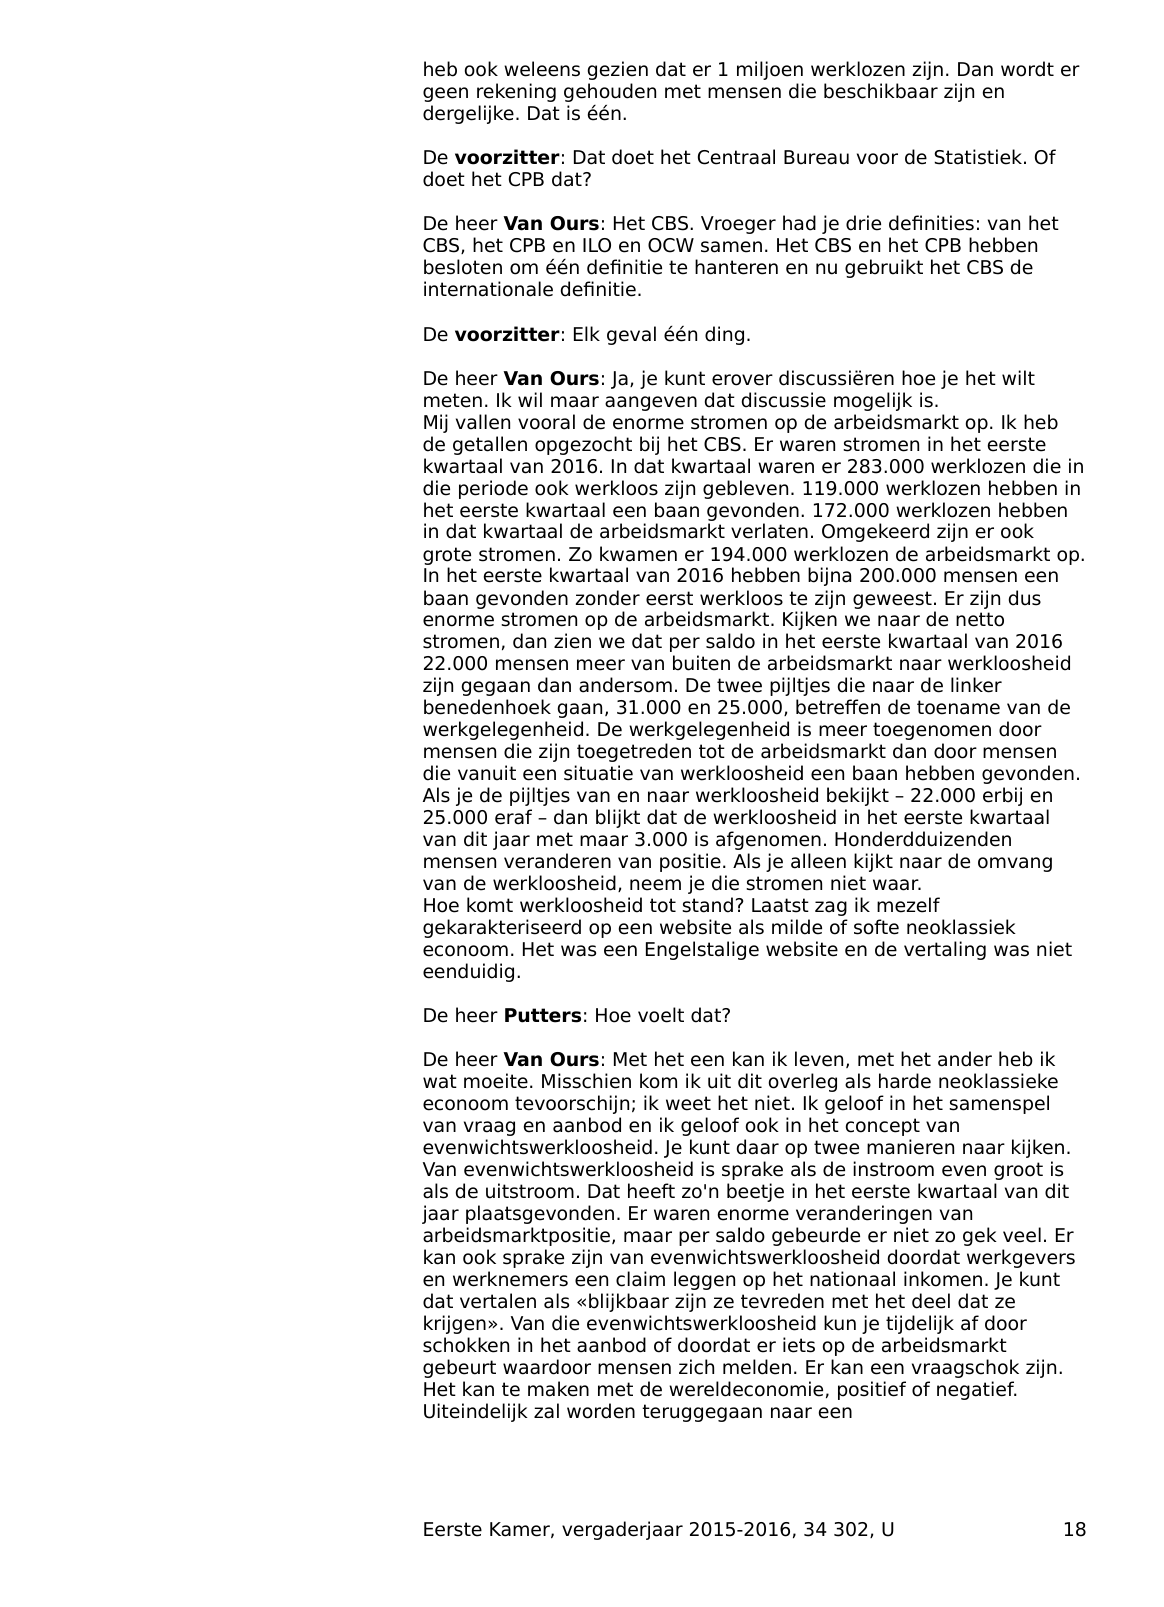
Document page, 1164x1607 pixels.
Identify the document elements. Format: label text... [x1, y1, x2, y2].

text De heer Putters: Hoe voelt dat? [422, 1005, 1087, 1027]
text Hoe komt werkloosheid tot stand? Laatst zag ik mezelf gekarakteriseerd op een website als milde of softe neoklassiek econoom. Het was een Engelstalige website en de vertaling was niet eenduidig. [422, 895, 1087, 983]
text De heer Van Ours: Ja, je kunt erover discussiëren hoe je het wilt meten. Ik wil maar aangeven dat discussie mogelijk is. [422, 368, 1087, 412]
text De voorzitter: Dat doet het Centraal Bureau voor de Statistiek. Of doet het CPB dat? [422, 147, 1087, 191]
text De voorzitter: Elk geval één ding. [422, 323, 1087, 345]
text De heer Van Ours: Het CBS. Vroeger had je drie definities: van het CBS, het CPB en ILO en OCW samen. Het CBS en het CPB hebben besloten om één definitie te hanteren en nu gebruikt het CBS de internationale definitie. [422, 213, 1087, 301]
text De heer Van Ours: Met het een kan ik leven, met het ander heb ik wat moeite. Misschien kom ik uit dit overleg als harde neoklassieke econoom tevoorschijn; ik weet het niet. Ik geloof in het samenspel van vraag en aanbod en ik geloof ook in het concept van evenwichtswerkloosheid. Je kunt daar op twee manieren naar kijken. Van evenwichtswerkloosheid is sprake als de instroom even groot is als de uitstroom. Dat heeft zo'n beetje in het eerste kwartaal van dit jaar plaatsgevonden. Er waren enorme veranderingen van arbeidsmarktpositie, maar per saldo gebeurde er niet zo gek veel. Er kan ook sprake zijn van evenwichtswerkloosheid doordat werkgevers en werknemers een claim leggen op het nationaal inkomen. Je kunt dat vertalen als «blijkbaar zijn ze tevreden met het deel dat ze krijgen». Van die evenwichtswerkloosheid kun je tijdelijk af door schokken in het aanbod of doordat er iets op de arbeidsmarkt gebeurt waardoor mensen zich melden. Er kan een vraagschok zijn. Het kan te maken met de wereldeconomie, positief of negatief. Uiteindelijk zal worden teruggegaan naar een [422, 1049, 1087, 1423]
text Mij vallen vooral de enorme stromen op de arbeidsmarkt op. Ik heb de getallen opgezocht bij het CBS. Er waren stromen in het eerste kwartaal van 2016. In dat kwartaal waren er 283.000 werklozen die in die periode ook werkloos zijn gebleven. 119.000 werklozen hebben in het eerste kwartaal een baan gevonden. 172.000 werklozen hebben in dat kwartaal de arbeidsmarkt verlaten. Omgekeerd zijn er ook grote stromen. Zo kwamen er 194.000 werklozen de arbeidsmarkt op. In het eerste kwartaal van 2016 hebben bijna 200.000 mensen een baan gevonden zonder eerst werkloos te zijn geweest. Er zijn dus enorme stromen op de arbeidsmarkt. Kijken we naar de netto stromen, dan zien we dat per saldo in het eerste kwartaal van 2016 22.000 mensen meer van buiten de arbeidsmarkt naar werkloosheid zijn gegaan dan andersom. De twee pijltjes die naar de linker benedenhoek gaan, 31.000 en 25.000, betreffen de toename van de werkgelegenheid. De werkgelegenheid is meer toegenomen door mensen die zijn toegetreden tot de arbeidsmarkt dan door mensen die vanuit een situatie van werkloosheid een baan hebben gevonden. Als je de pijltjes van en naar werkloosheid bekijkt – 22.000 erbij en 25.000 eraf – dan blijkt dat de werkloosheid in het eerste kwartaal van dit jaar met maar 3.000 is afgenomen. Honderdduizenden mensen veranderen van positie. Als je alleen kijkt naar de omvang van de werkloosheid, neem je die stromen niet waar. [422, 412, 1087, 895]
text heb ook weleens gezien dat er 1 miljoen werklozen zijn. Dan wordt er geen rekening gehouden met mensen die beschikbaar zijn en dergelijke. Dat is één. [422, 59, 1087, 125]
